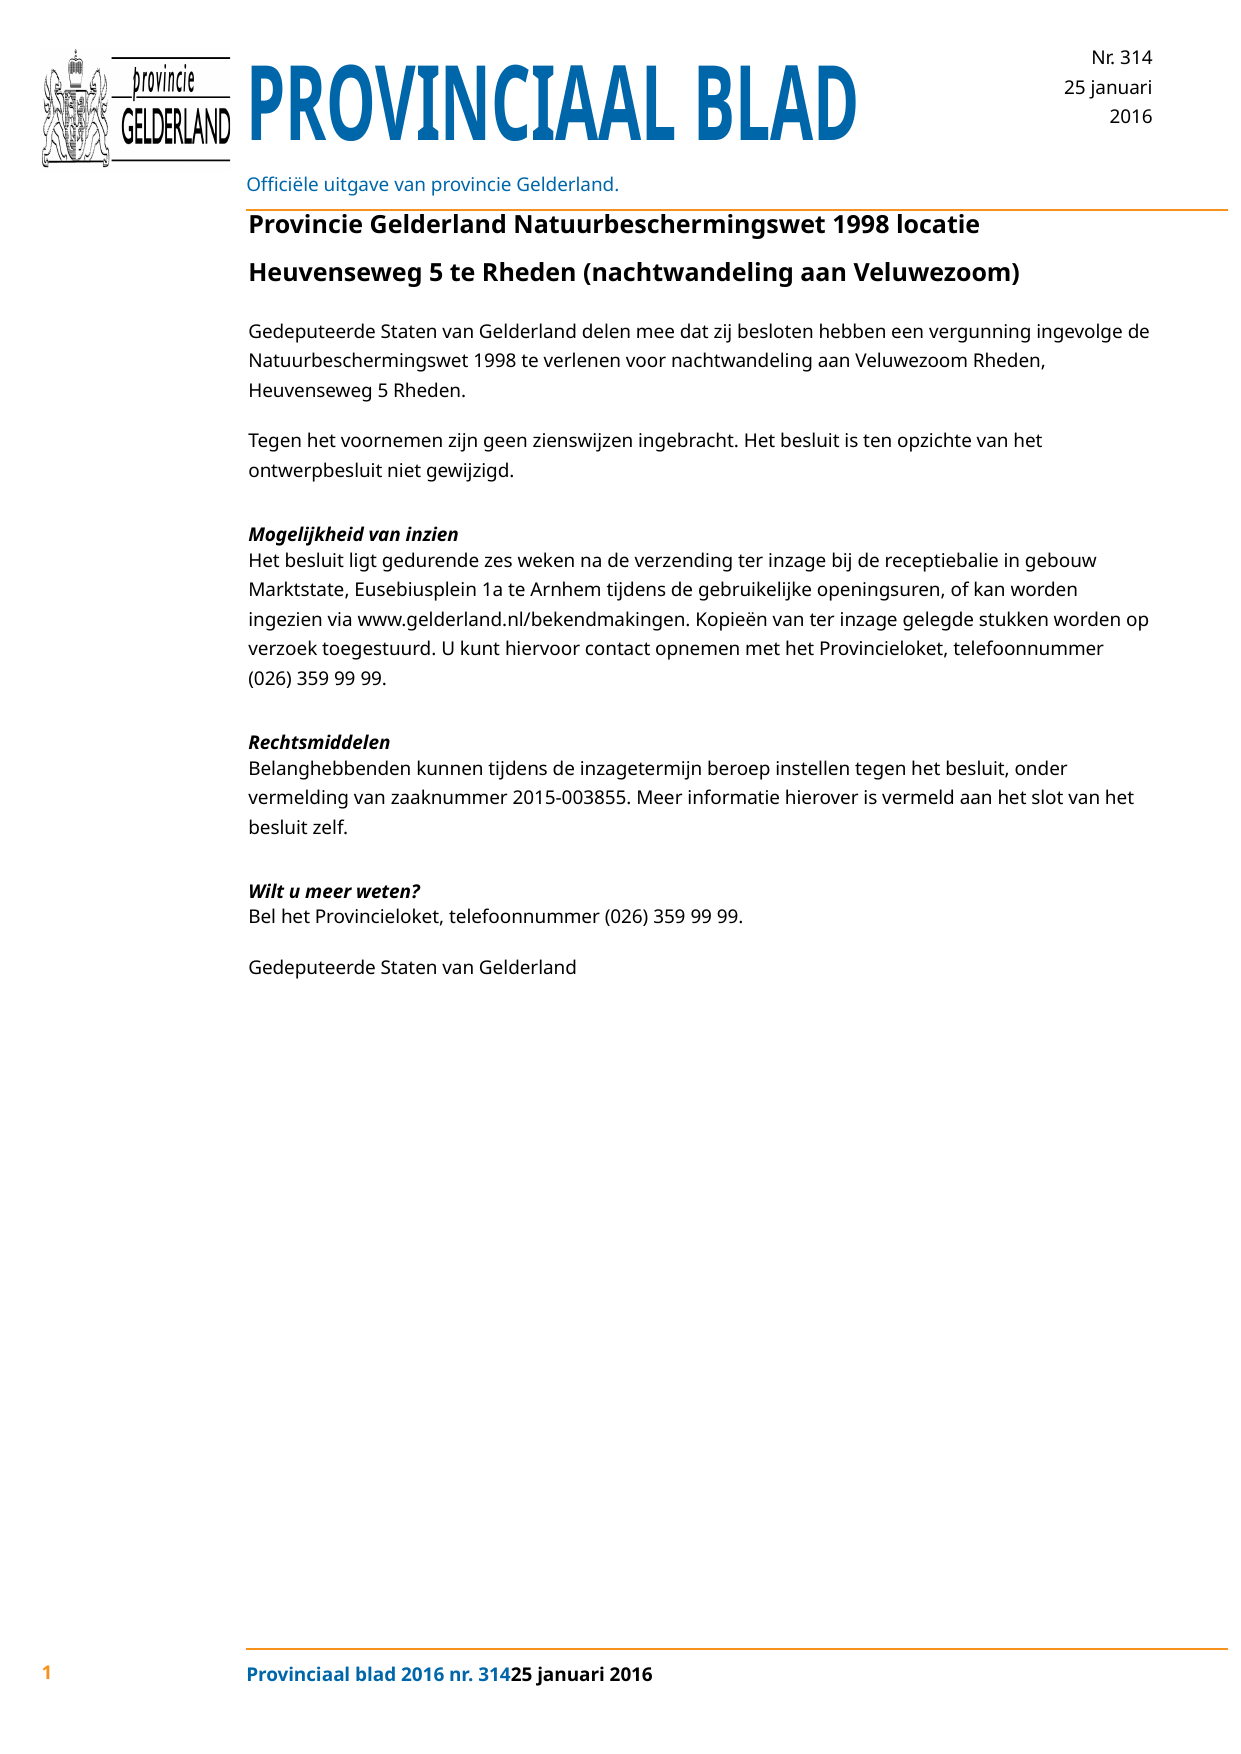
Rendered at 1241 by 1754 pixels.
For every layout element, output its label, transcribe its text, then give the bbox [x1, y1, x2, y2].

text Rechtsmiddelen [248, 729, 1152, 755]
text Provincie Gelderland Natuurbeschermingswet 1998 locatie Heuvenseweg 5 te Rheden (nachtwandeling aan Veluwezoom) [248, 211, 1152, 288]
text Mogelijkheid van inzien [248, 521, 1152, 547]
text Bel het Provincieloket, telefoonnummer (026) 359 99 99. [248, 904, 1152, 929]
picture [41, 47, 231, 172]
text Het besluit ligt gedurende zes weken na de verzending ter inzage bij de receptiebalie in gebouw Marktstate, Eusebiusplein 1a te Arnhem tijdens de gebruikelijke openingsuren, of kan worden ingezien via www.gelderland.nl/bekendmakingen. Kopieën van ter inzage gelegde stukken worden op verzoek toegestuurd. U kunt hiervoor contact opnemen met het Provincieloket, telefoonnummer (026) 359 99 99. [248, 547, 1152, 691]
text Belanghebbenden kunnen tijdens de inzagetermijn beroep instellen tegen het besluit, onder vermelding van zaaknummer 2015-003855. Meer informatie hierover is vermeld aan het slot van het besluit zelf. [248, 755, 1152, 840]
text Gedeputeerde Staten van Gelderland delen mee dat zij besloten hebben een vergunning ingevolge de Natuurbeschermingswet 1998 te verlenen voor nachtwandeling aan Veluwezoom Rheden, Heuvenseweg 5 Rheden. [248, 318, 1152, 403]
text Wilt u meer weten? [248, 878, 1152, 904]
text Tegen het voornemen zijn geen zienswijzen ingebracht. Het besluit is ten opzichte van het ontwerpbesluit niet gewijzigd. [248, 427, 1152, 483]
text Gedeputeerde Staten van Gelderland [248, 954, 1152, 980]
